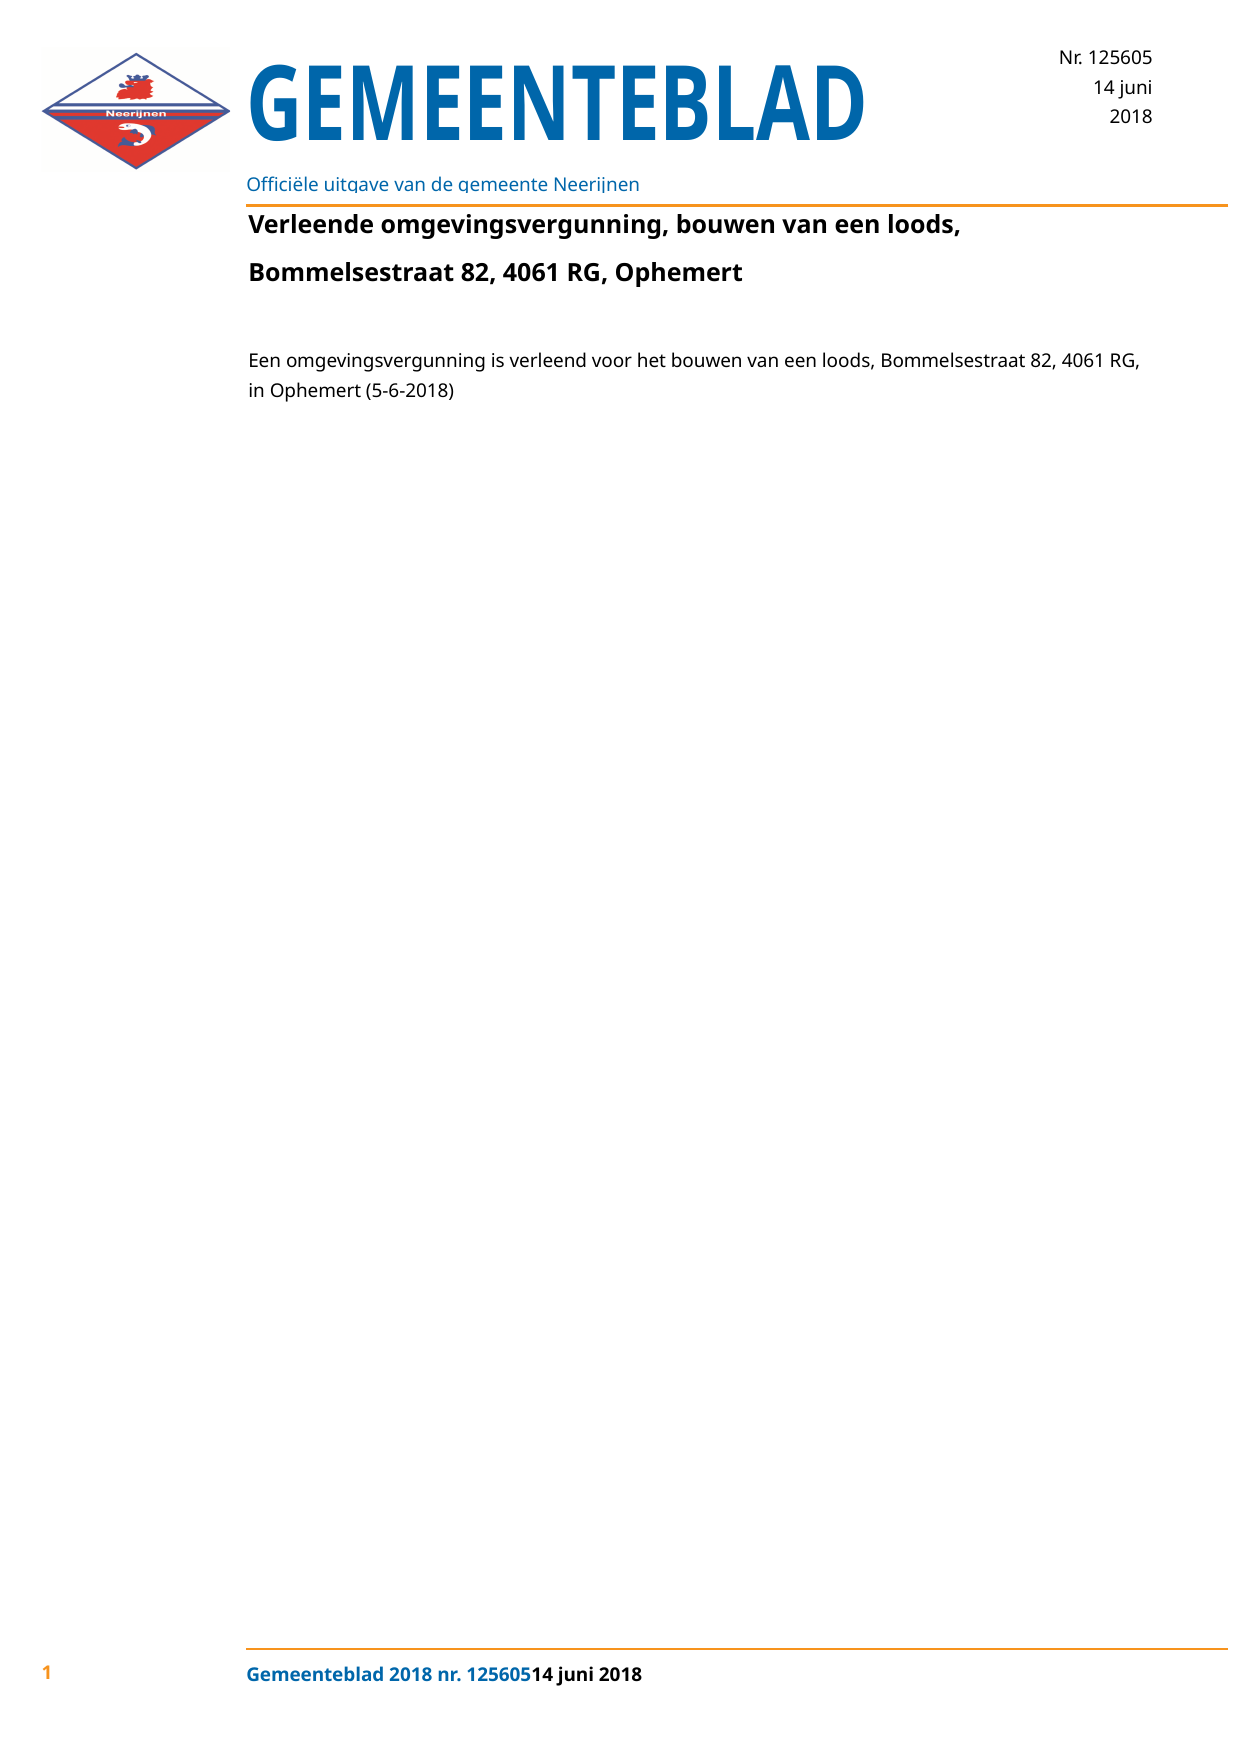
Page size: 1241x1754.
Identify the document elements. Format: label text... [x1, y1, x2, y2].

picture [41, 47, 231, 172]
text Verleende omgevingsvergunning, bouwen van een loods, Bommelsestraat 82, 4061 RG, Ophemert [248, 207, 1152, 288]
table_header Een omgevingsvergunning is verleend voor het bouwen van een loods, Bommelsestraat 82, 4061 RG, in Ophemert (5-6-2018) [248, 348, 1152, 403]
